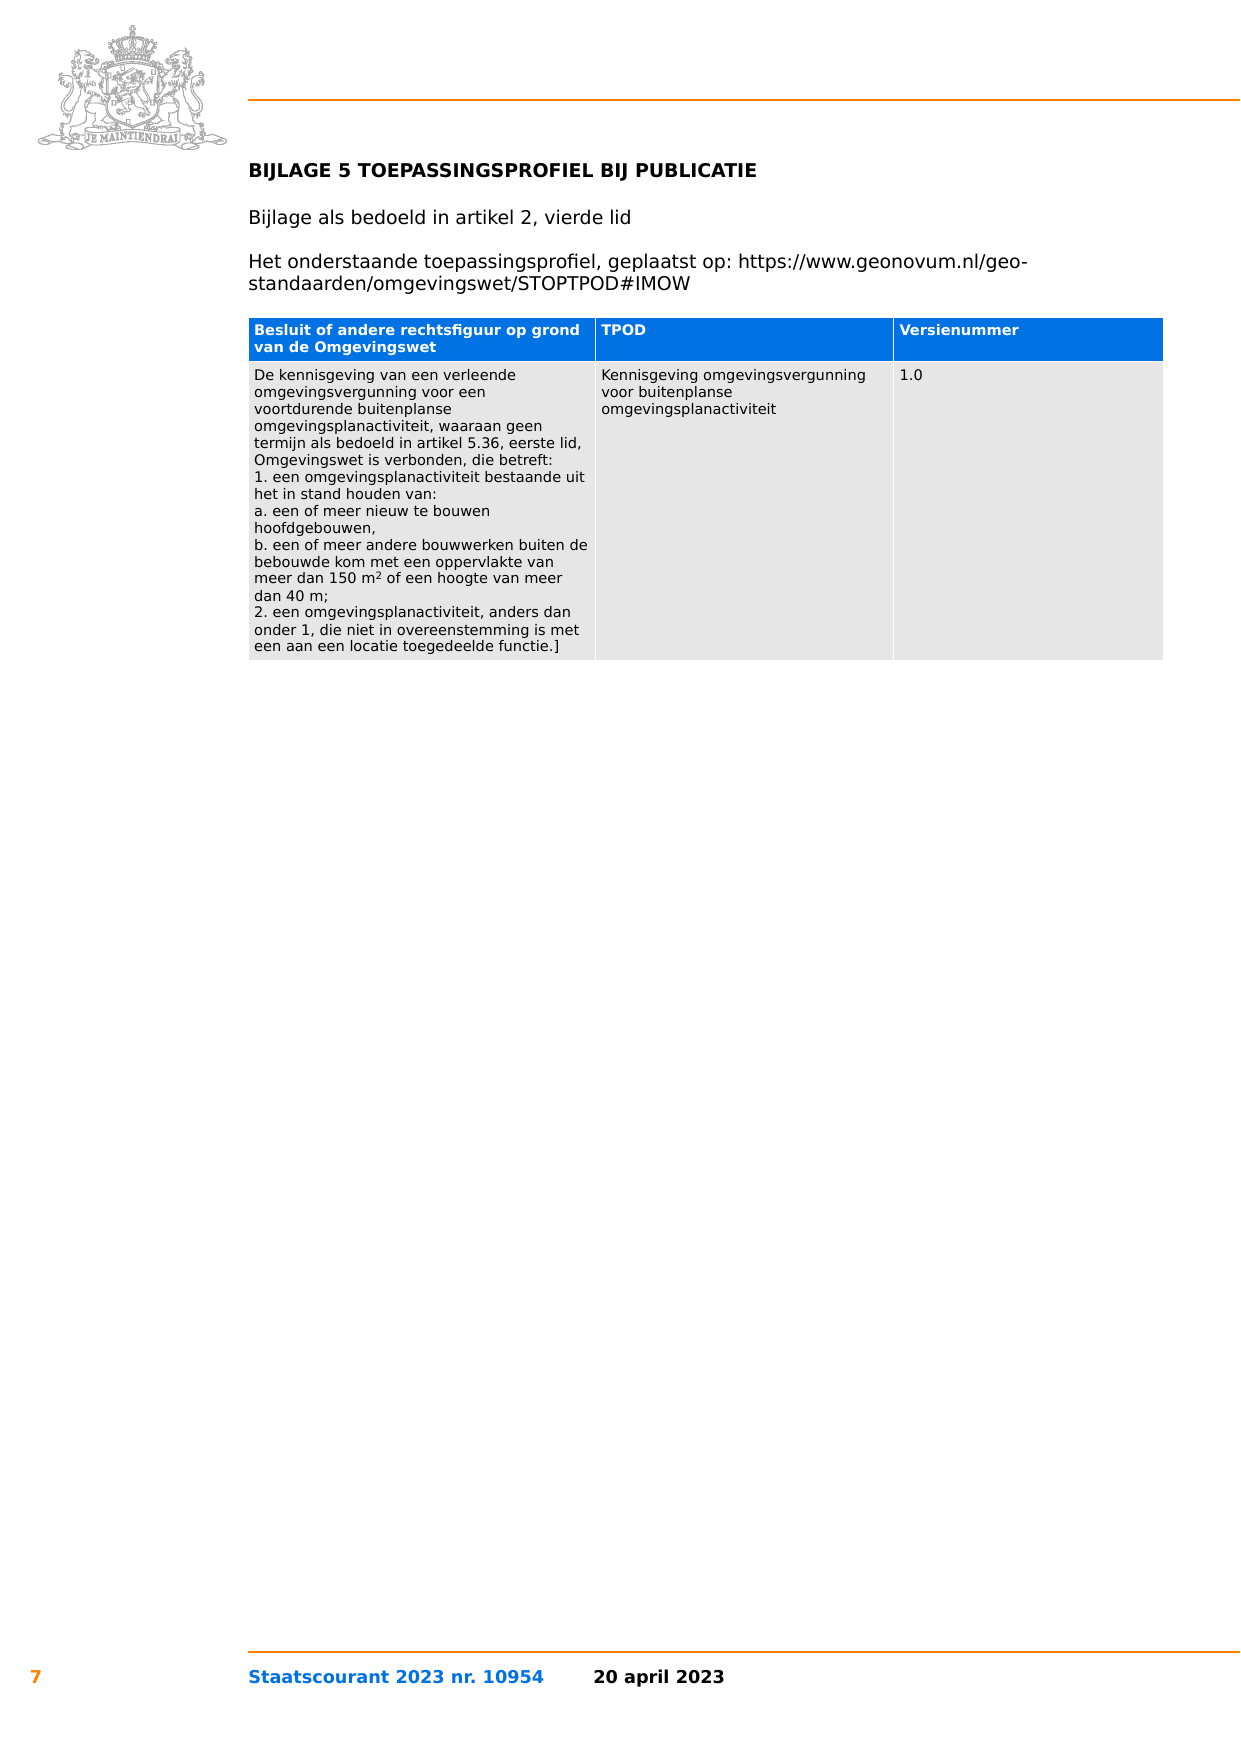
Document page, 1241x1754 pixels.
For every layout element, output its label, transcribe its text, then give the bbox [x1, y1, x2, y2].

table_cell De kennisgeving van een verleende omgevingsvergunning voor een voortdurende buitenplanse omgevingsplanactiviteit, waaraan geen termijn als bedoeld in artikel 5.36, eerste lid, Omgevingswet is verbonden, die betreft: 1. een omgevingsplanactiviteit bestaande uit het in stand houden van: a. een of meer nieuw te bouwen hoofdgebouwen, b. een of meer andere bouwwerken buiten de bebouwde kom met een oppervlakte van meer dan 150 m2 of een hoogte van meer dan 40 m; 2. een omgevingsplanactiviteit, anders dan onder 1, die niet in overeenstemming is met een aan een locatie toegedeelde functie.] [249, 362, 595, 660]
picture [38, 25, 227, 150]
text Bijlage als bedoeld in artikel 2, vierde lid [248, 207, 1163, 229]
table_header Versienummer [894, 318, 1163, 361]
table_cell Kennisgeving omgevingsvergunning voor buitenplanse omgevingsplanactiviteit [596, 362, 893, 660]
subtitle BIJLAGE 5 TOEPASSINGSPROFIEL BIJ PUBLICATIE [248, 160, 1163, 182]
table_cell 1.0 [894, 362, 1163, 660]
text Het onderstaande toepassingsprofiel, geplaatst op: https://www.geonovum.nl/geo-standaarden/omgevingswet/STOPTPOD#IMOW [248, 251, 1163, 295]
table_header Besluit of andere rechtsfiguur op grond van de Omgevingswet [249, 318, 595, 361]
table_header TPOD [596, 318, 893, 361]
